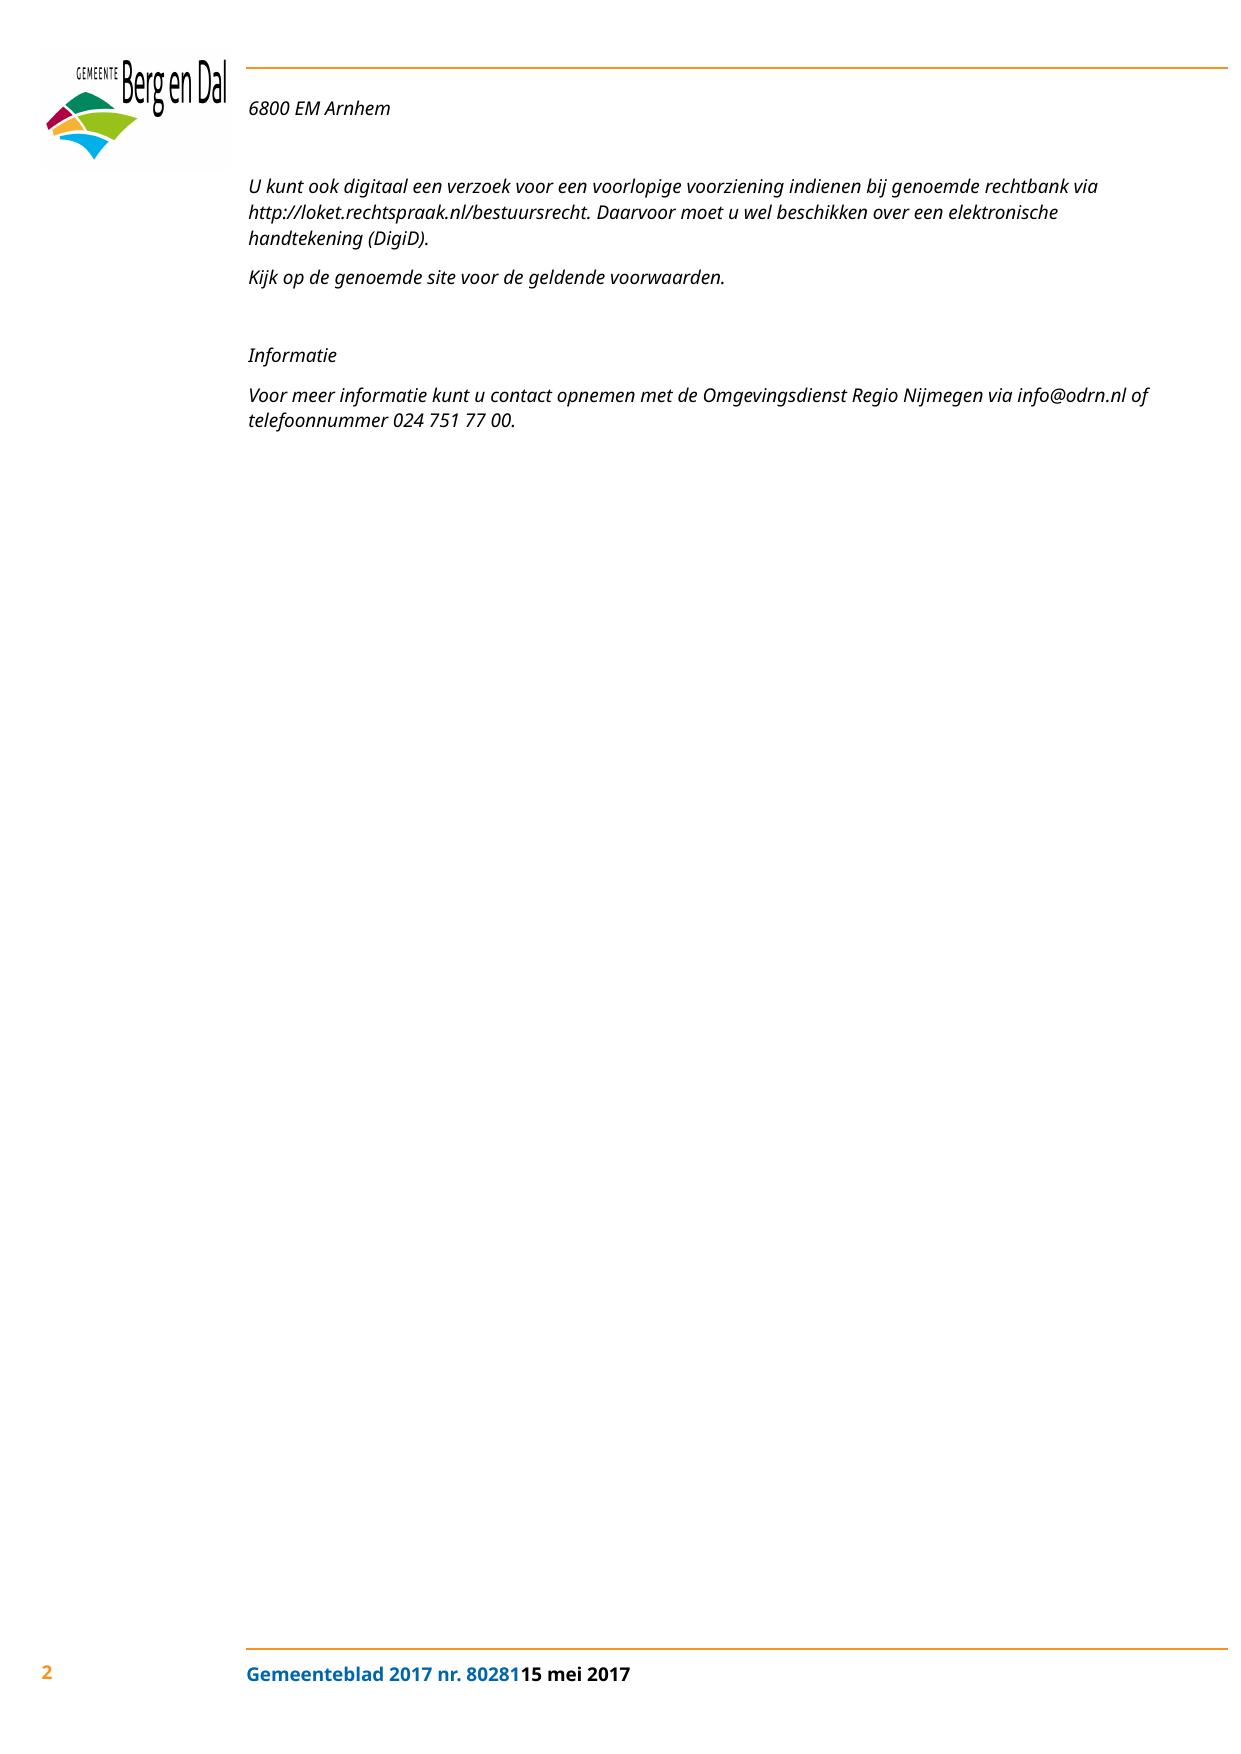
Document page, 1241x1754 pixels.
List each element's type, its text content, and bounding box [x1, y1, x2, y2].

picture [41, 47, 231, 172]
text Informatie [248, 343, 1152, 368]
text 6800 EM Arnhem [248, 95, 1152, 121]
text U kunt ook digitaal een verzoek voor een voorlopige voorziening indienen bij genoemde rechtbank via http://loket.rechtspraak.nl/bestuursrecht. Daarvoor moet u wel beschikken over een elektronische handtekening (DigiD). [248, 173, 1152, 251]
text Voor meer informatie kunt u contact opnemen met de Omgevingsdienst Regio Nijmegen via info@odrn.nl of telefoonnummer 024 751 77 00. [248, 382, 1152, 433]
text Kijk op de genoemde site voor de geldende voorwaarden. [248, 264, 1152, 290]
